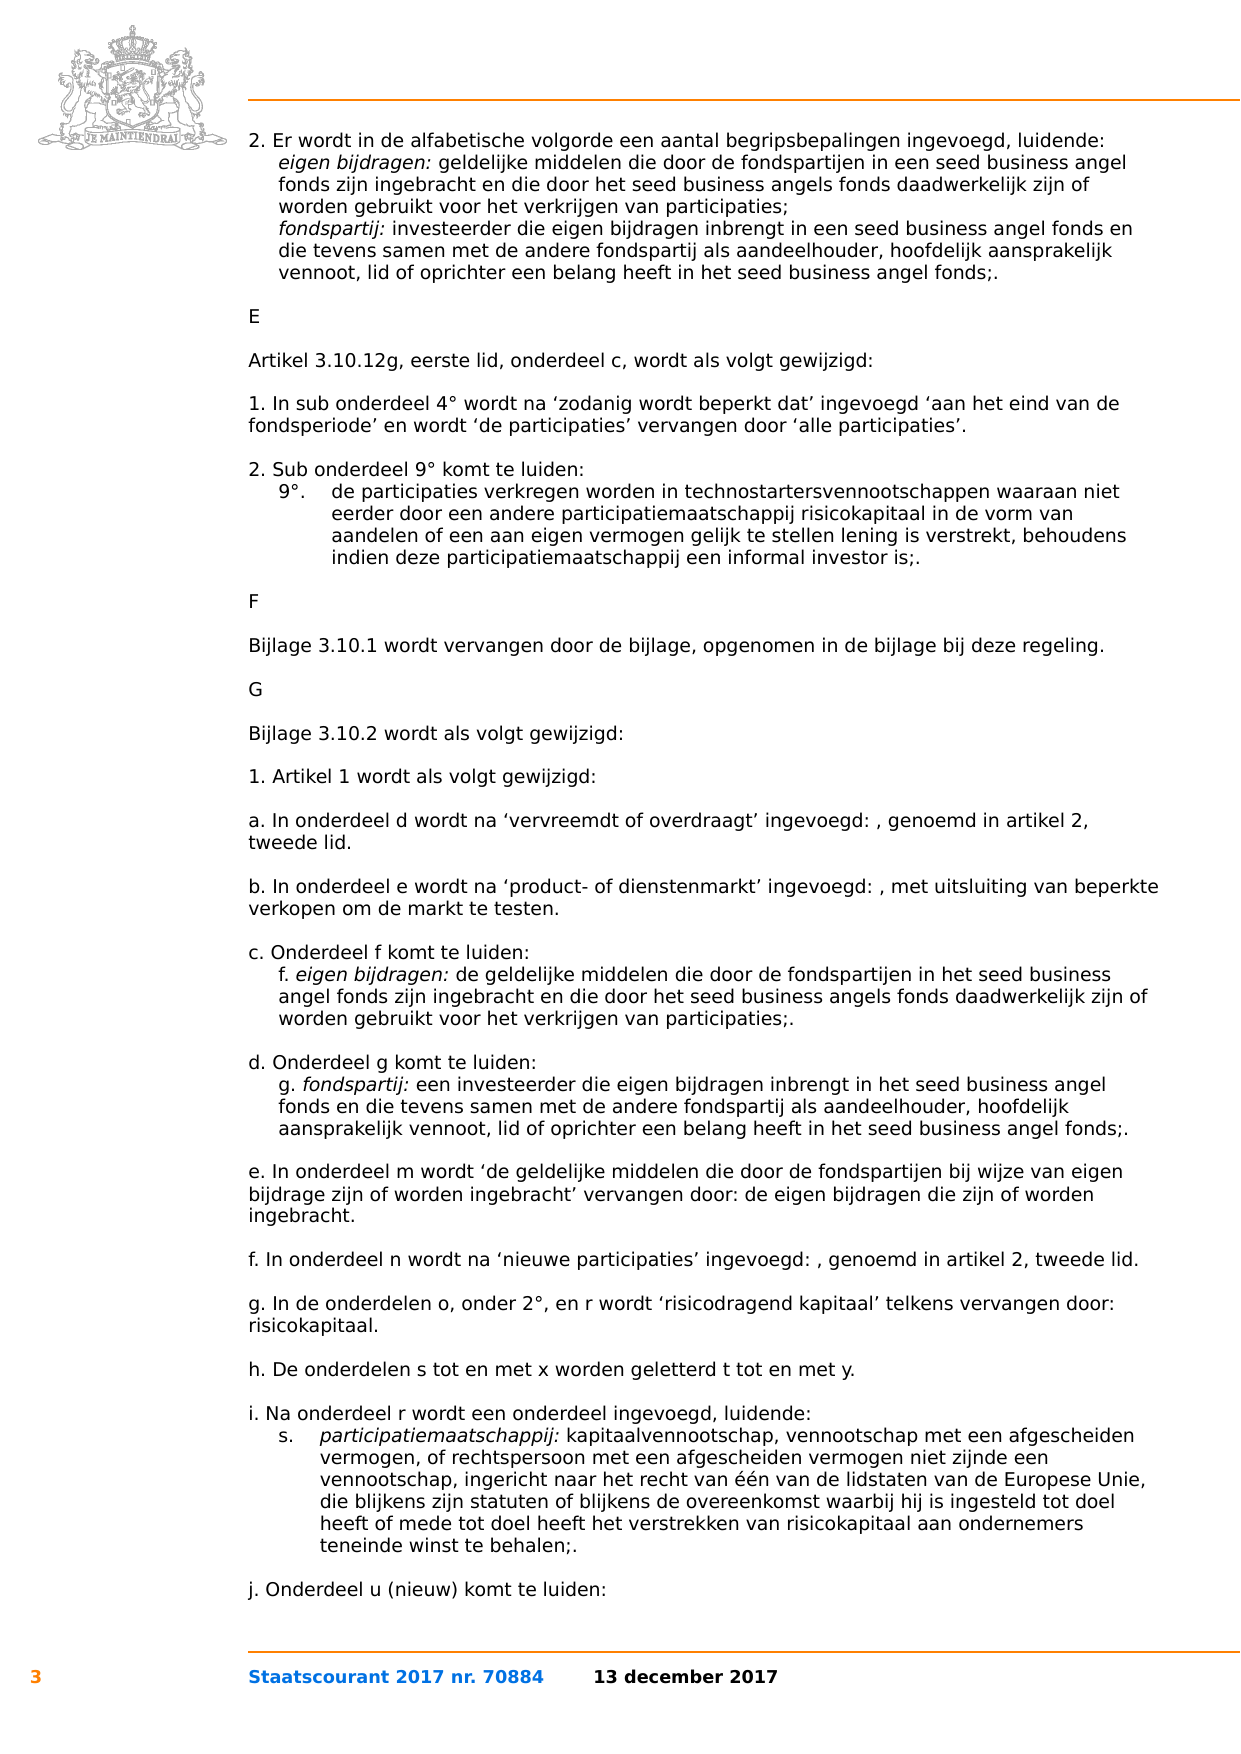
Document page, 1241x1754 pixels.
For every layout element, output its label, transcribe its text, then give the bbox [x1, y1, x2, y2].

text 1. In sub onderdeel 4° wordt na ‘zodanig wordt beperkt dat’ ingevoegd ‘aan het eind van de fondsperiode’ en wordt ‘de participaties’ vervangen door ‘alle participaties’. [248, 393, 1163, 437]
text s. participatiemaatschappij: kapitaalvennootschap, vennootschap met een afgescheiden vermogen, of rechtspersoon met een afgescheiden vermogen niet zijnde een vennootschap, ingericht naar het recht van één van de lidstaten van de Europese Unie, die blijkens zijn statuten of blijkens de overeenkomst waarbij hij is ingesteld tot doel heeft of mede tot doel heeft het verstrekken van risicokapitaal aan ondernemers teneinde winst te behalen;. [278, 1425, 1163, 1557]
text eigen bijdragen: geldelijke middelen die door de fondspartijen in een seed business angel fonds zijn ingebracht en die door het seed business angels fonds daadwerkelijk zijn of worden gebruikt voor het verkrijgen van participaties; [278, 152, 1163, 218]
text 2. Er wordt in de alfabetische volgorde een aantal begripsbepalingen ingevoegd, luidende: [248, 130, 1163, 152]
text Bijlage 3.10.1 wordt vervangen door de bijlage, opgenomen in de bijlage bij deze regeling. [248, 635, 1163, 657]
text i. Na onderdeel r wordt een onderdeel ingevoegd, luidende: [248, 1403, 1163, 1425]
text fondspartij: investeerder die eigen bijdragen inbrengt in een seed business angel fonds en die tevens samen met de andere fondspartij als aandeelhouder, hoofdelijk aansprakelijk vennoot, lid of oprichter een belang heeft in het seed business angel fonds;. [278, 218, 1163, 284]
text Bijlage 3.10.2 wordt als volgt gewijzigd: [248, 722, 1163, 744]
text 2. Sub onderdeel 9° komt te luiden: [248, 459, 1163, 481]
text 9°. de participaties verkregen worden in technostartersvennootschappen waaraan niet eerder door een andere participatiemaatschappij risicokapitaal in de vorm van aandelen of een aan eigen vermogen gelijk te stellen lening is verstrekt, behoudens indien deze participatiemaatschappij een informal investor is;. [278, 481, 1163, 569]
text f. In onderdeel n wordt na ‘nieuwe participaties’ ingevoegd: , genoemd in artikel 2, tweede lid. [248, 1249, 1163, 1271]
text g. In de onderdelen o, onder 2°, en r wordt ‘risicodragend kapitaal’ telkens vervangen door: risicokapitaal. [248, 1293, 1163, 1337]
text a. In onderdeel d wordt na ‘vervreemdt of overdraagt’ ingevoegd: , genoemd in artikel 2, tweede lid. [248, 810, 1163, 854]
text h. De onderdelen s tot en met x worden geletterd t tot en met y. [248, 1359, 1163, 1381]
text F [248, 591, 1163, 613]
text 1. Artikel 1 wordt als volgt gewijzigd: [248, 766, 1163, 788]
text Artikel 3.10.12g, eerste lid, onderdeel c, wordt als volgt gewijzigd: [248, 349, 1163, 371]
text G [248, 679, 1163, 701]
text g. fondspartij: een investeerder die eigen bijdragen inbrengt in het seed business angel fonds en die tevens samen met de andere fondspartij als aandeelhouder, hoofdelijk aansprakelijk vennoot, lid of oprichter een belang heeft in het seed business angel fonds;. [278, 1074, 1163, 1139]
text E [248, 306, 1163, 328]
text e. In onderdeel m wordt ‘de geldelijke middelen die door de fondspartijen bij wijze van eigen bijdrage zijn of worden ingebracht’ vervangen door: de eigen bijdragen die zijn of worden ingebracht. [248, 1161, 1163, 1227]
text j. Onderdeel u (nieuw) komt te luiden: [248, 1578, 1163, 1601]
text c. Onderdeel f komt te luiden: [248, 942, 1163, 964]
picture [38, 25, 227, 150]
text d. Onderdeel g komt te luiden: [248, 1052, 1163, 1074]
text f. eigen bijdragen: de geldelijke middelen die door de fondspartijen in het seed business angel fonds zijn ingebracht en die door het seed business angels fonds daadwerkelijk zijn of worden gebruikt voor het verkrijgen van participaties;. [278, 964, 1163, 1030]
text b. In onderdeel e wordt na ‘product- of dienstenmarkt’ ingevoegd: , met uitsluiting van beperkte verkopen om de markt te testen. [248, 876, 1163, 920]
